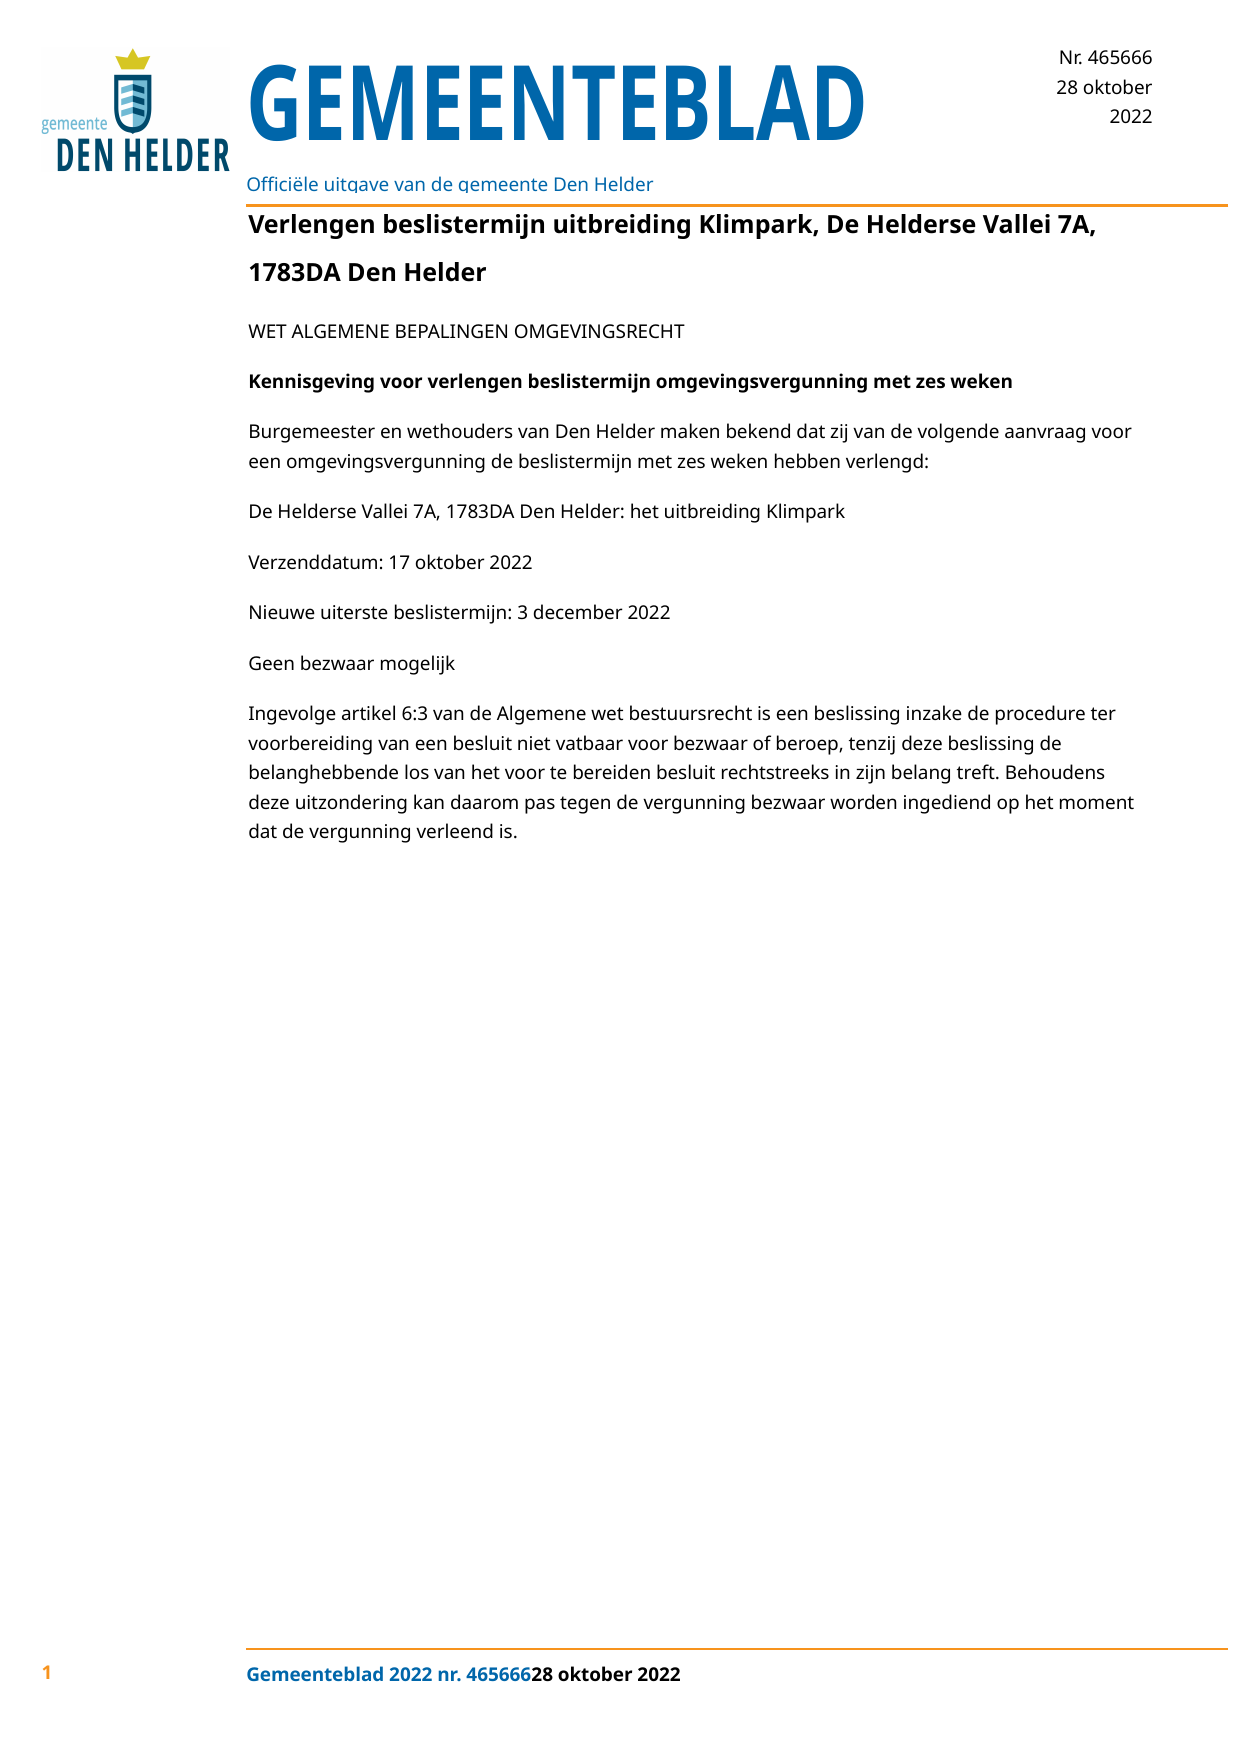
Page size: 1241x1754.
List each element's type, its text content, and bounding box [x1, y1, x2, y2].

picture [100, 154, 106, 172]
text Kennisgeving voor verlengen beslistermijn omgevingsvergunning met zes weken [248, 368, 1152, 394]
picture [220, 160, 224, 172]
picture [182, 144, 187, 165]
text Verzenddatum: 17 oktober 2022 [248, 549, 1152, 575]
text Ingevolge artikel 6:3 van de Algemene wet bestuursrecht is een beslissing inzake de procedure ter voorbereiding van een besluit niet vatbaar voor bezwaar of beroep, tenzij deze beslissing de belanghebbende los van het voor te bereiden besluit rechtstreeks in zijn belang treft. Behoudens deze uitzondering kan daarom pas tegen de vergunning bezwaar worden ingediend op het moment dat de vergunning verleend is. [248, 700, 1152, 844]
picture [130, 157, 135, 172]
picture [41, 47, 231, 172]
text Verlengen beslistermijn uitbreiding Klimpark, De Helderse Vallei 7A, 1783DA Den Helder [248, 207, 1152, 288]
text WET ALGEMENE BEPALINGEN OMGEVINGSRECHT [248, 318, 1152, 344]
picture [63, 144, 68, 165]
text Geen bezwaar mogelijk [248, 650, 1152, 676]
text Burgemeester en wethouders van Den Helder maken bekend dat zij van de volgende aanvraag voor een omgevingsvergunning de beslistermijn met zes weken hebben verlengd: [248, 419, 1152, 474]
text De Helderse Vallei 7A, 1783DA Den Helder: het uitbreiding Klimpark [248, 499, 1152, 524]
text Nieuwe uiterste beslistermijn: 3 december 2022 [248, 599, 1152, 625]
